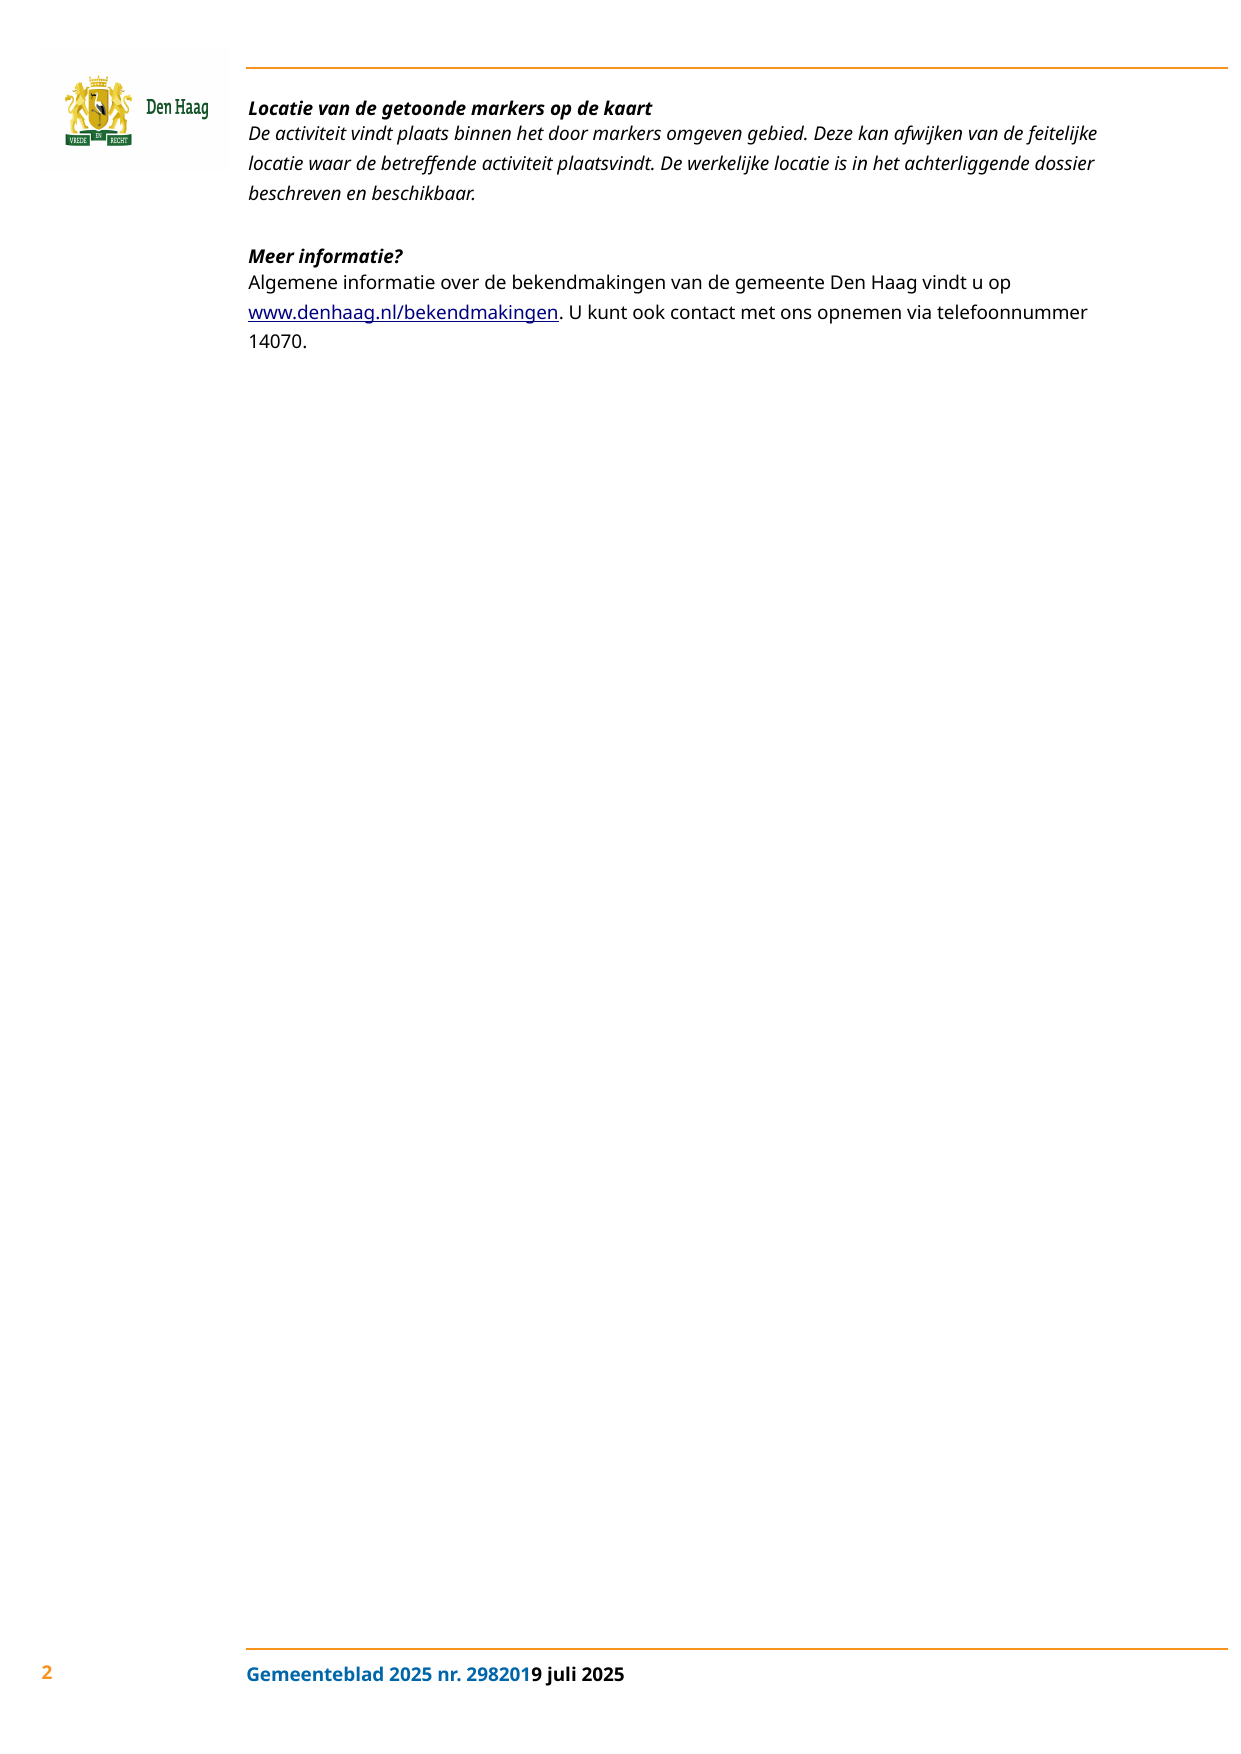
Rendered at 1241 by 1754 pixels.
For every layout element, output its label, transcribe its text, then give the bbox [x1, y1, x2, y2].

text De activiteit vindt plaats binnen het door markers omgeven gebied. Deze kan afwijken van de feitelijke locatie waar de betreffende activiteit plaatsvindt. De werkelijke locatie is in het achterliggende dossier beschreven en beschikbaar. [248, 121, 1152, 205]
picture [41, 47, 231, 172]
text Meer informatie? [248, 244, 1152, 269]
text Algemene informatie over de bekendmakingen van de gemeente Den Haag vindt u op www.denhaag.nl/bekendmakingen. U kunt ook contact met ons opnemen via telefoonnummer 14070. [248, 269, 1152, 354]
text Locatie van de getoonde markers op de kaart [248, 95, 1152, 121]
